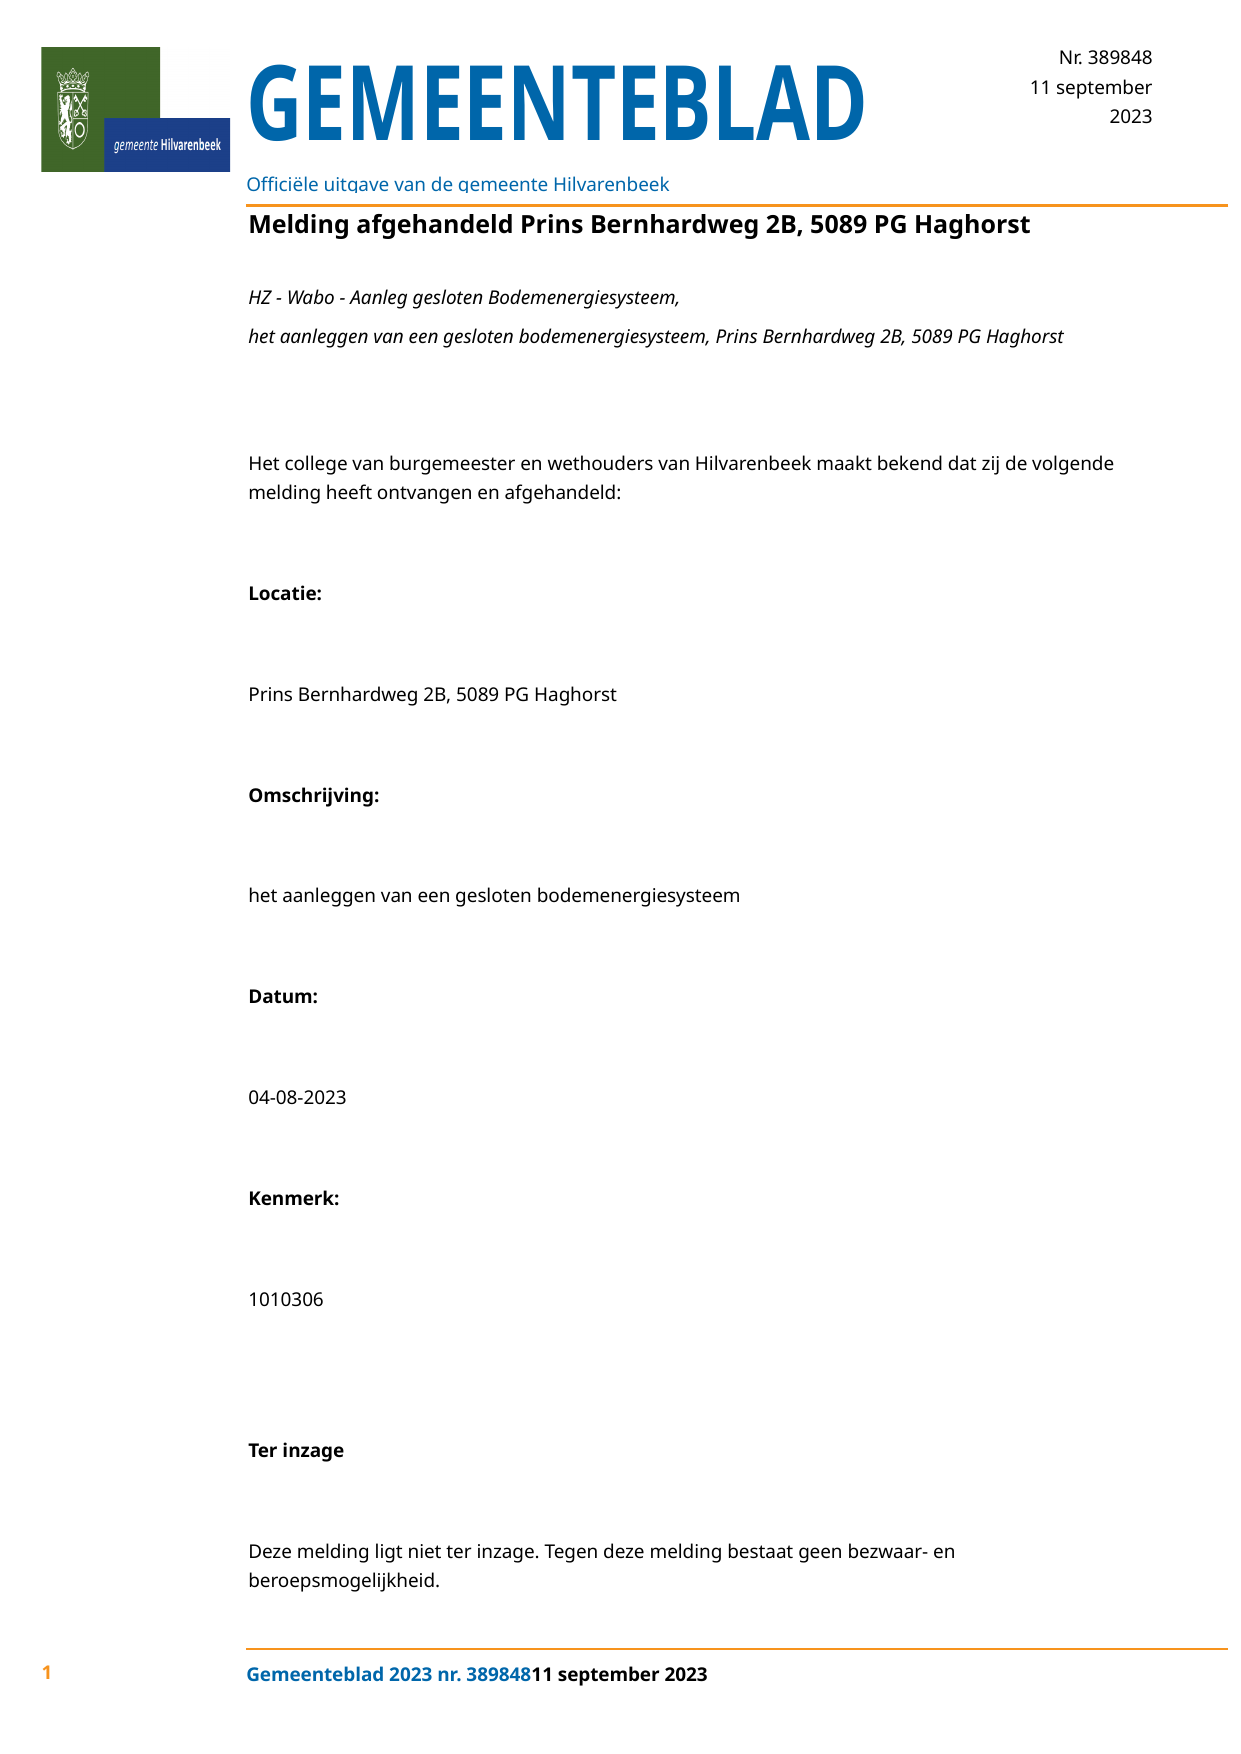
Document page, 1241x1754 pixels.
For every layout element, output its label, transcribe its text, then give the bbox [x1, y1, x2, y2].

text Deze melding ligt niet ter inzage. Tegen deze melding bestaat geen bezwaar- en beroepsmogelijkheid. [248, 1538, 1152, 1593]
text het aanleggen van een gesloten bodemenergiesysteem, Prins Bernhardweg 2B, 5089 PG Haghorst [248, 323, 1152, 349]
picture [41, 47, 231, 172]
text Datum: [248, 983, 1152, 1009]
text Prins Bernhardweg 2B, 5089 PG Haghorst [248, 681, 1152, 707]
text Omschrijving: [248, 782, 1152, 807]
text Het college van burgemeester en wethouders van Hilvarenbeek maakt bekend dat zij de volgende melding heeft ontvangen en afgehandeld: [248, 450, 1152, 505]
text Melding afgehandeld Prins Bernhardweg 2B, 5089 PG Haghorst [248, 207, 1152, 241]
text Locatie: [248, 580, 1152, 606]
text Ter inzage [248, 1437, 1152, 1463]
text 1010306 [248, 1286, 1152, 1312]
text het aanleggen van een gesloten bodemenergiesysteem [248, 883, 1152, 908]
text HZ - Wabo - Aanleg gesloten Bodemenergiesysteem, [248, 284, 1152, 309]
text 04-08-2023 [248, 1084, 1152, 1110]
text Kenmerk: [248, 1185, 1152, 1211]
